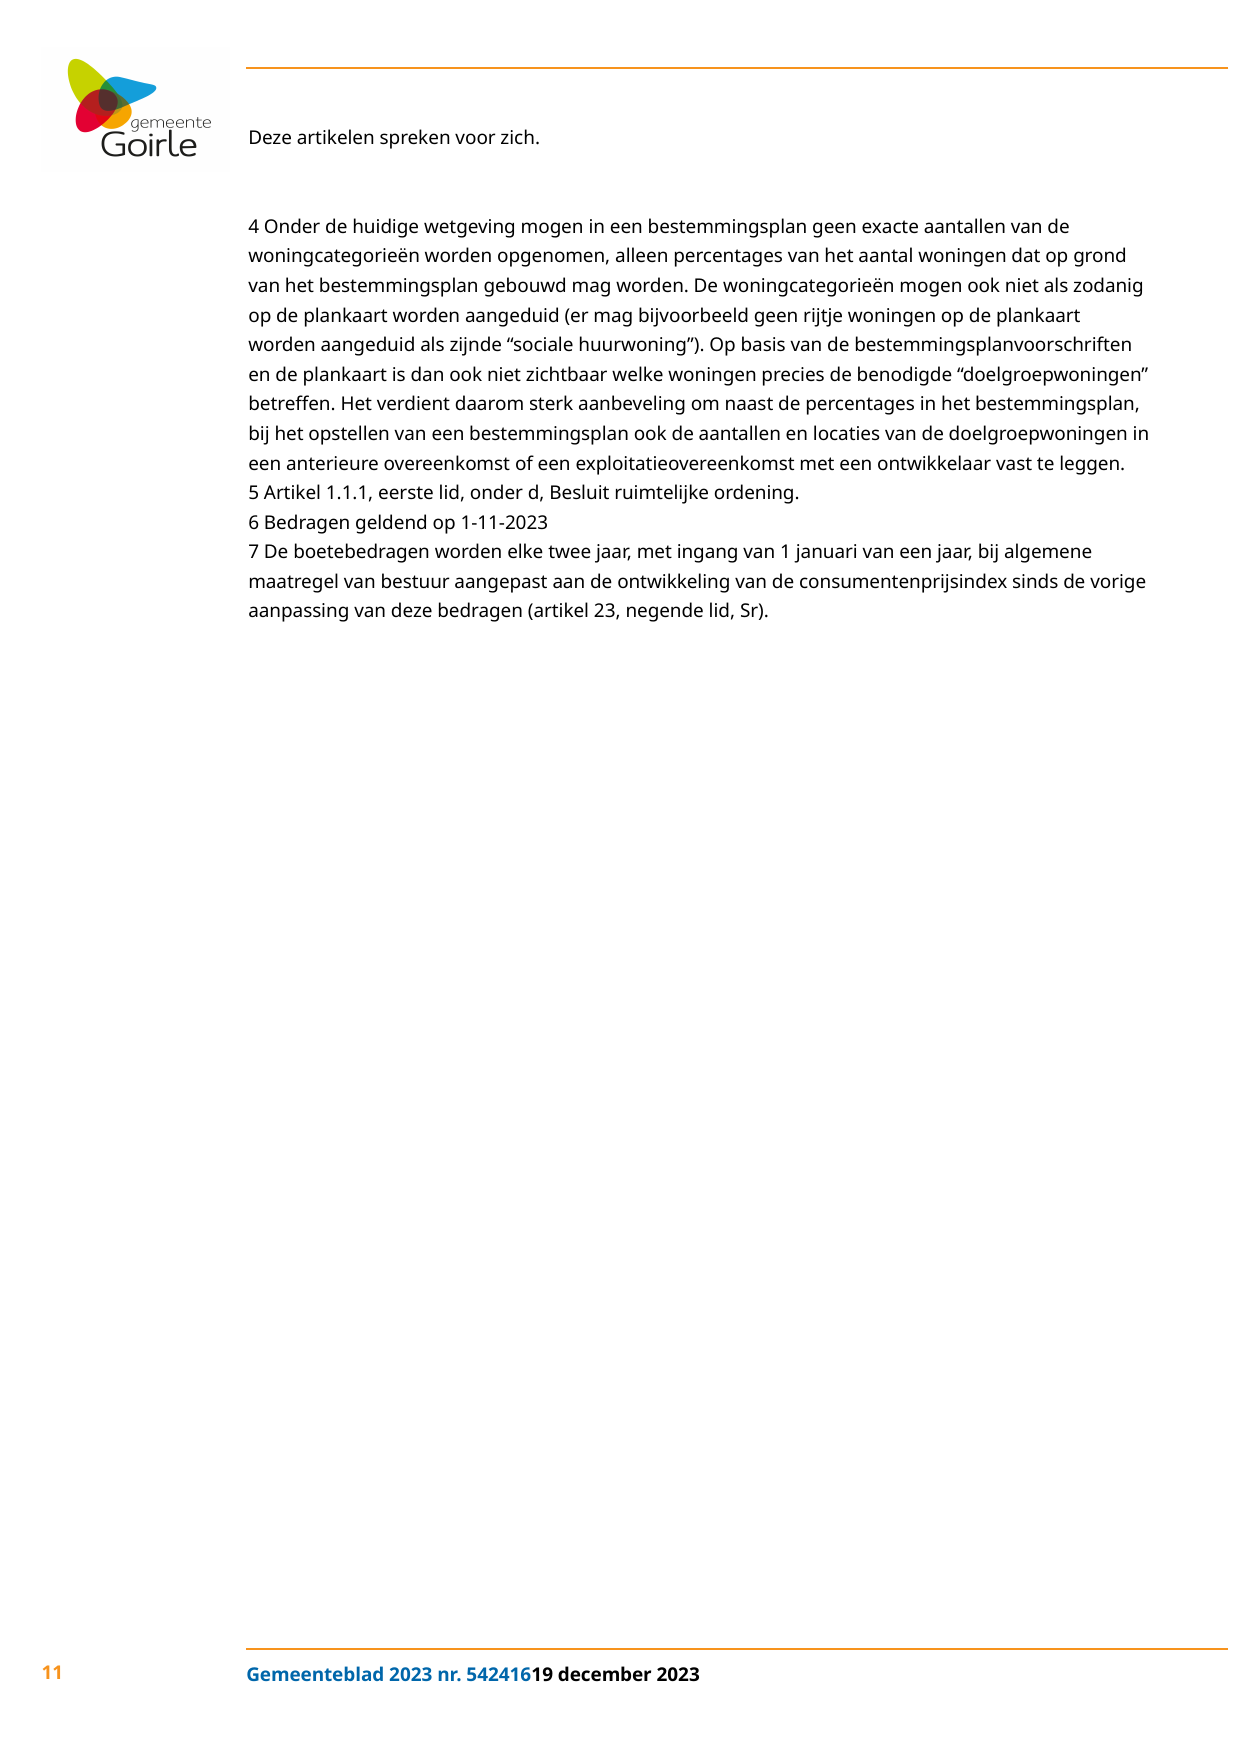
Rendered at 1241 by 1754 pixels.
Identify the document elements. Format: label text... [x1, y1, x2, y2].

text 7 De boetebedragen worden elke twee jaar, met ingang van 1 januari van een jaar, bij algemene maatregel van bestuur aangepast aan de ontwikkeling van de consumentenprijsindex sinds de vorige aanpassing van deze bedragen (artikel 23, negende lid, Sr). [248, 538, 1152, 623]
picture [41, 47, 231, 172]
text 4 Onder de huidige wetgeving mogen in een bestemmingsplan geen exacte aantallen van de woningcategorieën worden opgenomen, alleen percentages van het aantal woningen dat op grond van het bestemmingsplan gebouwd mag worden. De woningcategorieën mogen ook niet als zodanig op de plankaart worden aangeduid (er mag bijvoorbeeld geen rijtje woningen op de plankaart worden aangeduid als zijnde “sociale huurwoning”). Op basis van de bestemmingsplanvoorschriften en de plankaart is dan ook niet zichtbaar welke woningen precies de benodigde “doelgroepwoningen” betreffen. Het verdient daarom sterk aanbeveling om naast de percentages in het bestemmingsplan, bij het opstellen van een bestemmingsplan ook de aantallen en locaties van de doelgroepwoningen in een anterieure overeenkomst of een exploitatieovereenkomst met een ontwikkelaar vast te leggen. [248, 213, 1152, 476]
text 5 Artikel 1.1.1, eerste lid, onder d, Besluit ruimtelijke ordening. [248, 479, 1152, 505]
text 6 Bedragen geldend op 1-11-2023 [248, 509, 1152, 535]
text Deze artikelen spreken voor zich. [248, 124, 1152, 150]
